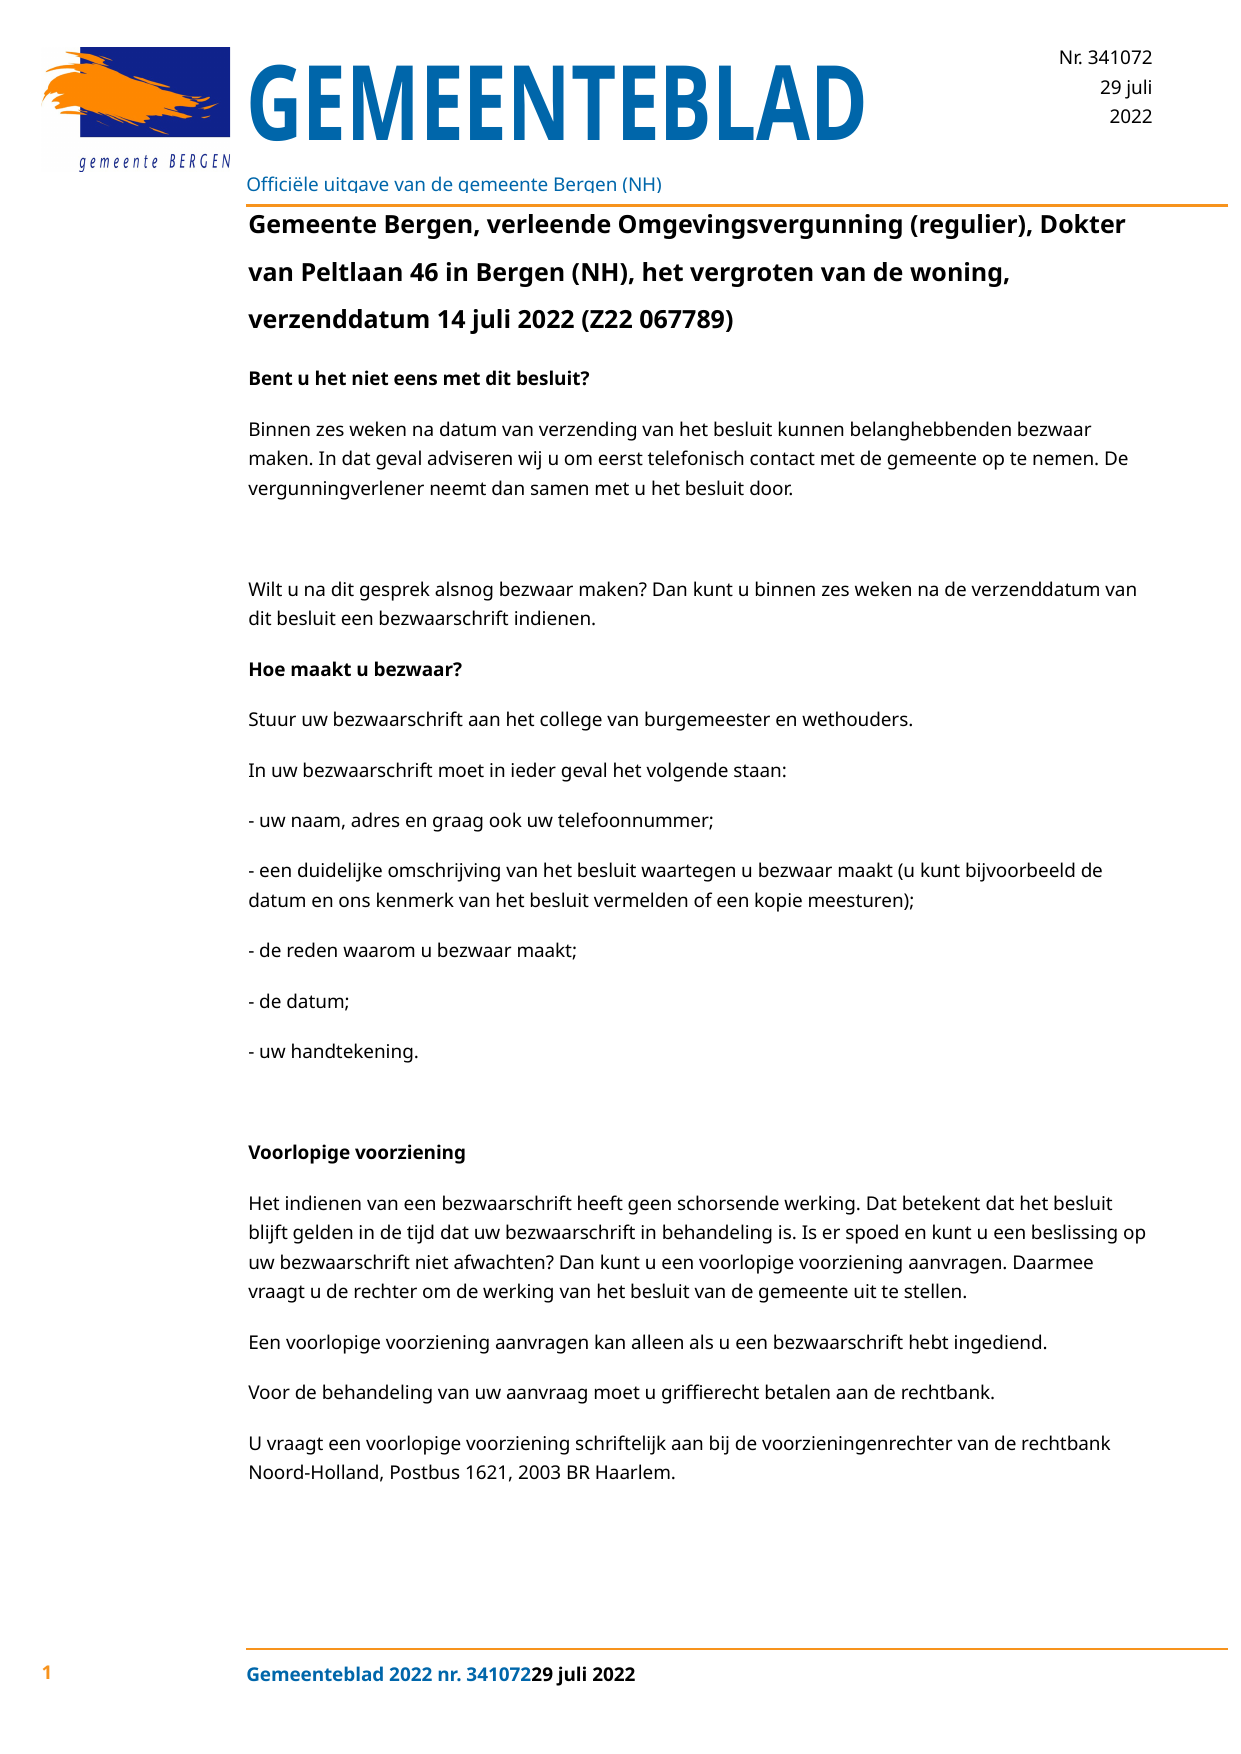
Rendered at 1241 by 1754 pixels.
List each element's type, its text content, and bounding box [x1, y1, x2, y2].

text Een voorlopige voorziening aanvragen kan alleen als u een bezwaarschrift hebt ingediend. [248, 1329, 1152, 1354]
text Voorlopige voorziening [248, 1139, 1152, 1165]
text - een duidelijke omschrijving van het besluit waartegen u bezwaar maakt (u kunt bijvoorbeeld de datum en ons kenmerk van het besluit vermelden of een kopie meesturen); [248, 858, 1152, 913]
text - de datum; [248, 988, 1152, 1014]
text Gemeente Bergen, verleende Omgevingsvergunning (regulier), Dokter van Peltlaan 46 in Bergen (NH), het vergroten van de woning, verzenddatum 14 juli 2022 (Z22 067789) [248, 207, 1152, 336]
text - de reden waarom u bezwaar maakt; [248, 938, 1152, 963]
text U vraagt een voorlopige voorziening schriftelijk aan bij de voorzieningenrechter van de rechtbank Noord-Holland, Postbus 1621, 2003 BR Haarlem. [248, 1430, 1152, 1485]
text - uw handtekening. [248, 1038, 1152, 1064]
text Bent u het niet eens met dit besluit? [248, 366, 1152, 391]
text Het indienen van een bezwaarschrift heeft geen schorsende werking. Dat betekent dat het besluit blijft gelden in de tijd dat uw bezwaarschrift in behandeling is. Is er spoed en kunt u een beslissing op uw bezwaarschrift niet afwachten? Dan kunt u een voorlopige voorziening aanvragen. Daarmee vraagt u de rechter om de werking van het besluit van de gemeente uit te stellen. [248, 1190, 1152, 1304]
text Wilt u na dit gesprek alsnog bezwaar maken? Dan kunt u binnen zes weken na de verzenddatum van dit besluit een bezwaarschrift indienen. [248, 576, 1152, 631]
text Hoe maakt u bezwaar? [248, 656, 1152, 682]
text Stuur uw bezwaarschrift aan het college van burgemeester en wethouders. [248, 706, 1152, 732]
text - uw naam, adres en graag ook uw telefoonnummer; [248, 807, 1152, 833]
text Voor de behandeling van uw aanvraag moet u griffierecht betalen aan de rechtbank. [248, 1379, 1152, 1405]
text Binnen zes weken na datum van verzending van het besluit kunnen belanghebbenden bezwaar maken. In dat geval adviseren wij u om eerst telefonisch contact met de gemeente op te nemen. De vergunningverlener neemt dan samen met u het besluit door. [248, 416, 1152, 501]
picture [41, 47, 231, 172]
text In uw bezwaarschrift moet in ieder geval het volgende staan: [248, 757, 1152, 782]
